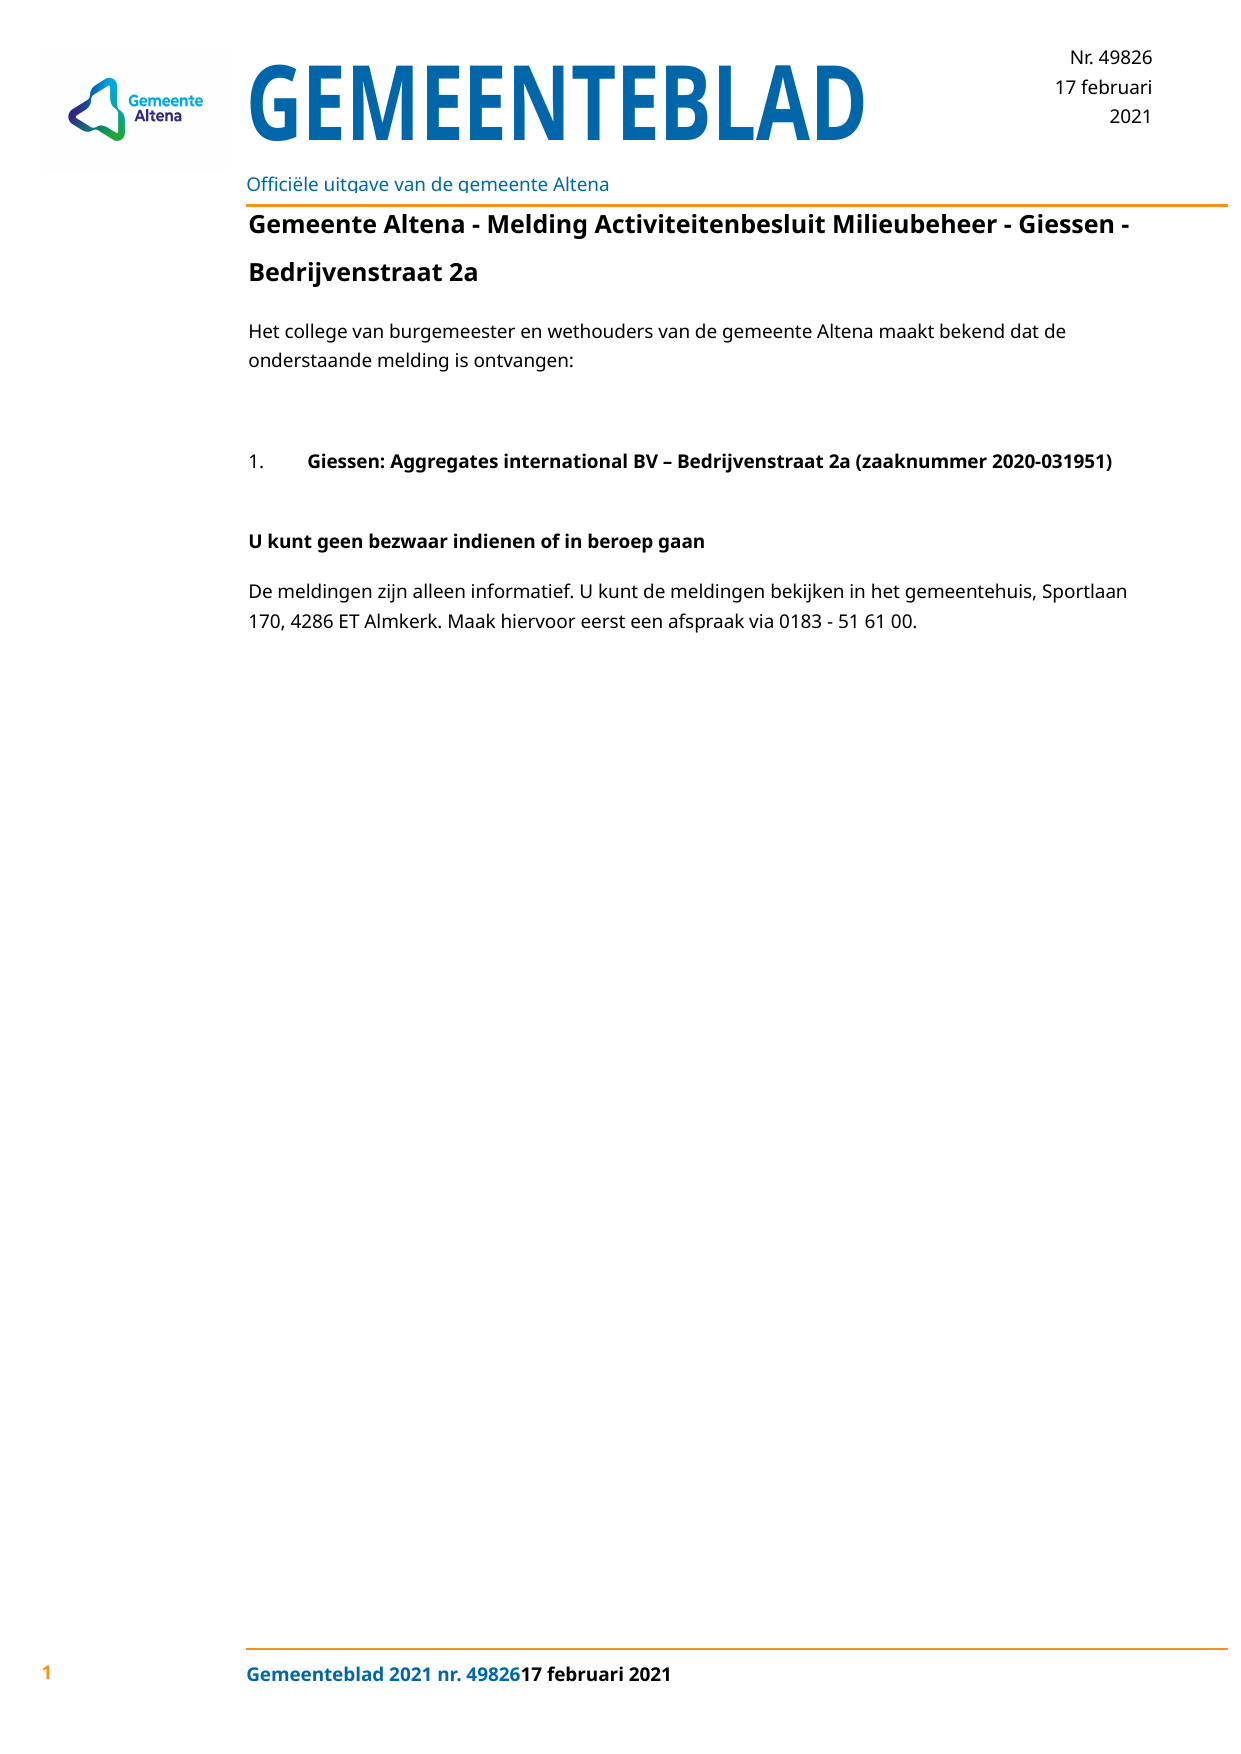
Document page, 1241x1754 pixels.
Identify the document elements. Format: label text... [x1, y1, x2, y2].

picture [41, 47, 231, 172]
text U kunt geen bezwaar indienen of in beroep gaan [248, 528, 1152, 554]
text De meldingen zijn alleen informatief. U kunt de meldingen bekijken in het gemeentehuis, Sportlaan 170, 4286 ET Almkerk. Maak hiervoor eerst een afspraak via 0183 - 51 61 00. [248, 579, 1152, 634]
text Gemeente Altena - Melding Activiteitenbesluit Milieubeheer - Giessen - Bedrijvenstraat 2a [248, 207, 1152, 288]
text Het college van burgemeester en wethouders van de gemeente Altena maakt bekend dat de onderstaande melding is ontvangen: [248, 318, 1152, 373]
list Giessen: Aggregates international BV – Bedrijvenstraat 2a (zaaknummer 2020-031951) [248, 448, 1152, 474]
